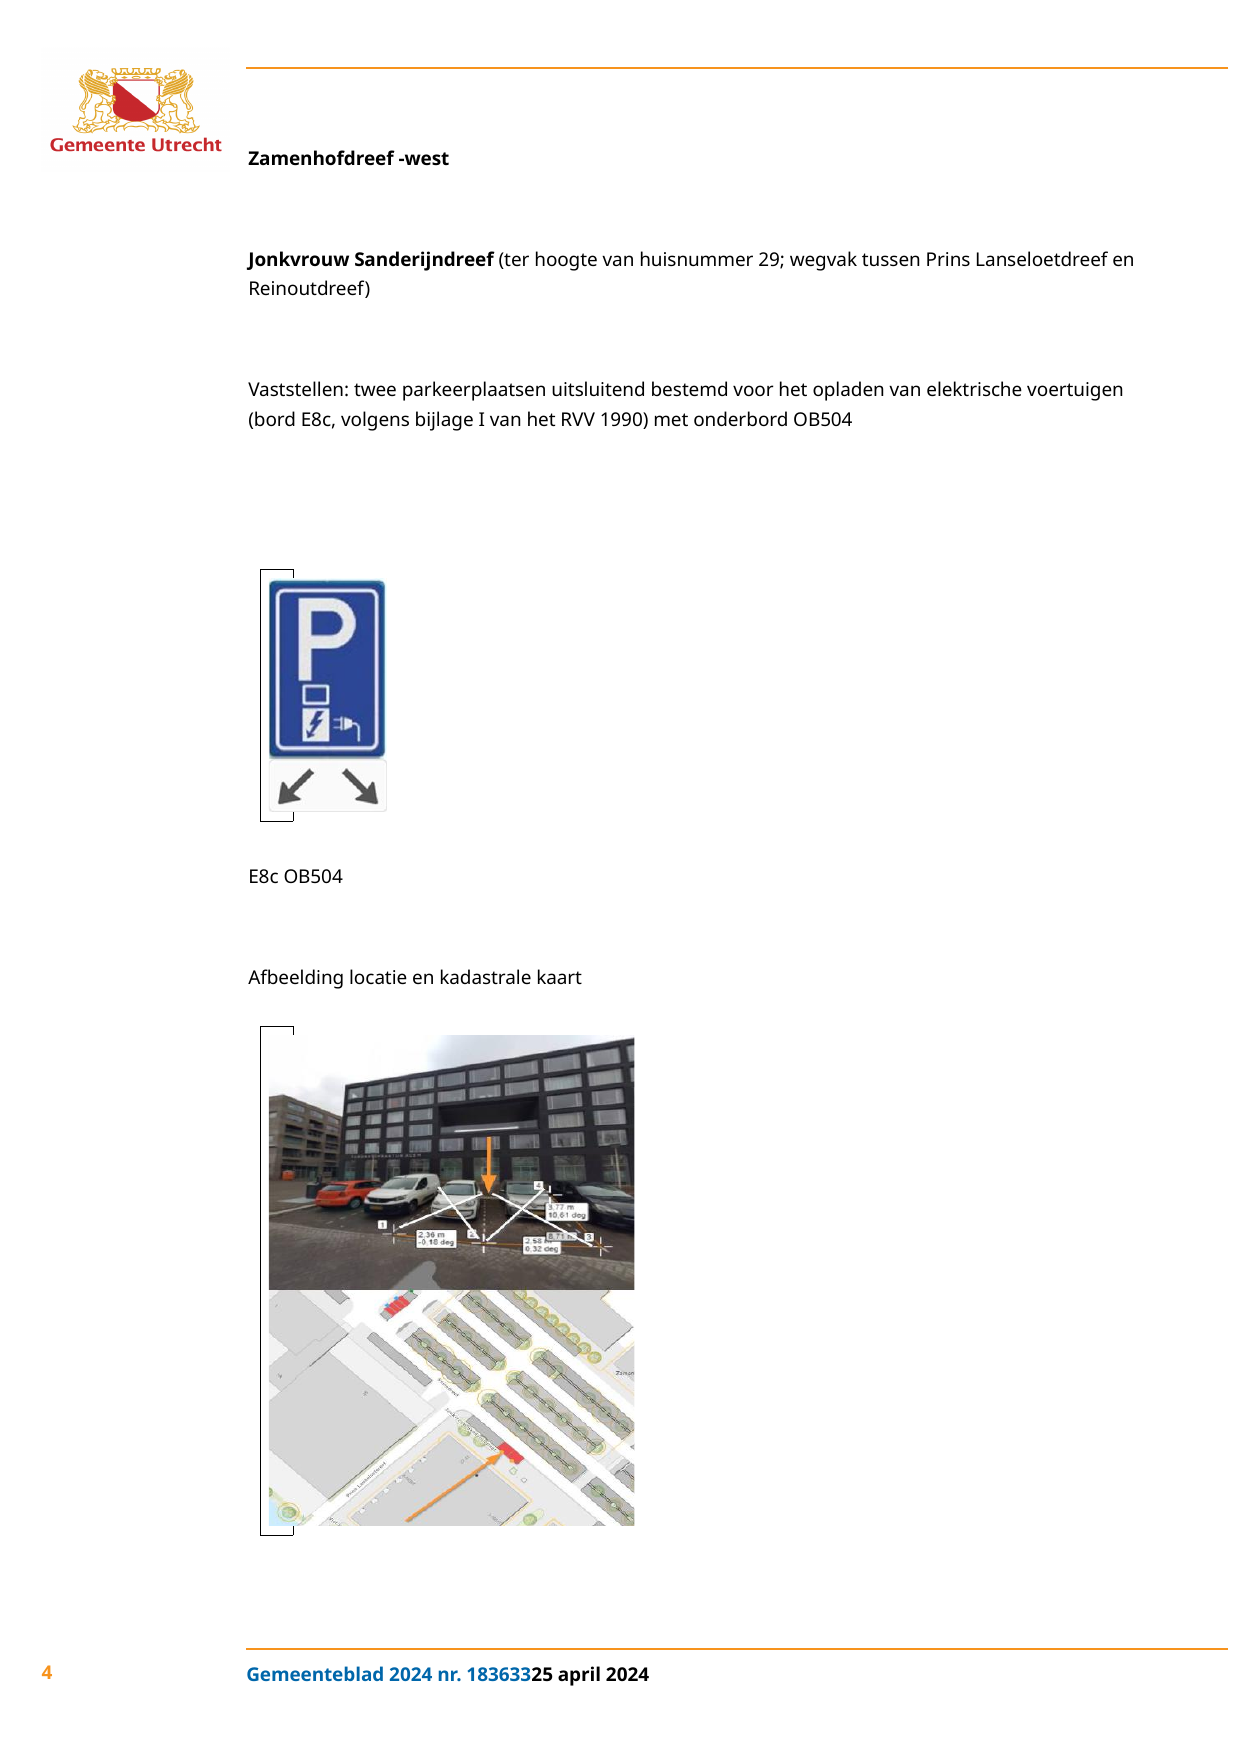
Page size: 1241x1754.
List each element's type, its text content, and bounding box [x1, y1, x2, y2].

picture [268, 578, 387, 812]
text Zamenhofdreef -west [248, 145, 1152, 171]
picture [268, 1035, 635, 1526]
text Jonkvrouw Sanderijndreef (ter hoogte van huisnummer 29; wegvak tussen Prins Lanseloetdreef en Reinoutdreef) [248, 246, 1152, 301]
text Vaststellen: twee parkeerplaatsen uitsluitend bestemd voor het opladen van elektrische voertuigen (bord E8c, volgens bijlage I van het RVV 1990) met onderbord OB504 [248, 376, 1152, 432]
text Afbeelding locatie en kadastrale kaart [248, 964, 1152, 990]
text E8c OB504 [248, 863, 1152, 889]
picture [41, 47, 231, 172]
